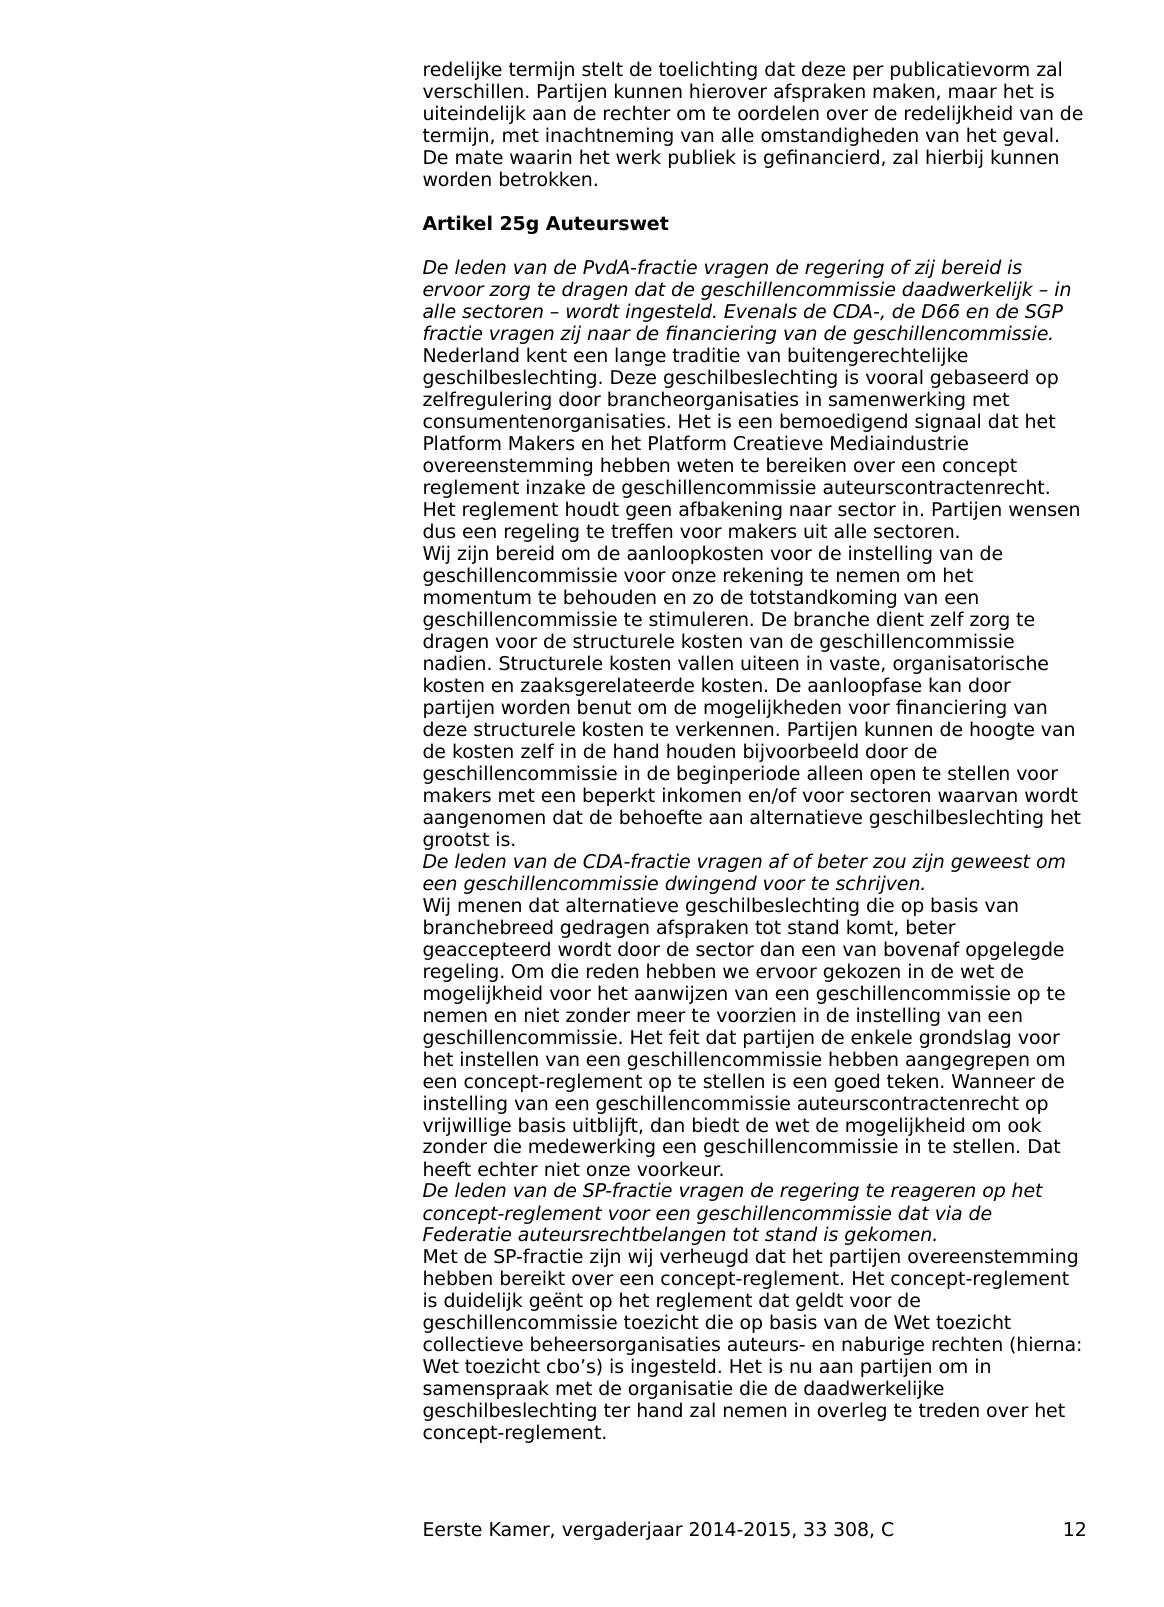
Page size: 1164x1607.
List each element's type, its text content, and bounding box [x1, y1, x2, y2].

text De leden van de SP-fractie vragen de regering te reageren op het concept-reglement voor een geschillencommissie dat via de Federatie auteursrechtbelangen tot stand is gekomen. [422, 1180, 1087, 1246]
text redelijke termijn stelt de toelichting dat deze per publicatievorm zal verschillen. Partijen kunnen hierover afspraken maken, maar het is uiteindelijk aan de rechter om te oordelen over de redelijkheid van de termijn, met inachtneming van alle omstandigheden van het geval. De mate waarin het werk publiek is gefinancierd, zal hierbij kunnen worden betrokken. [422, 59, 1087, 191]
text Wij menen dat alternatieve geschilbeslechting die op basis van branchebreed gedragen afspraken tot stand komt, beter geaccepteerd wordt door de sector dan een van bovenaf opgelegde regeling. Om die reden hebben we ervoor gekozen in de wet de mogelijkheid voor het aanwijzen van een geschillencommissie op te nemen en niet zonder meer te voorzien in de instelling van een geschillencommissie. Het feit dat partijen de enkele grondslag voor het instellen van een geschillencommissie hebben aangegrepen om een concept-reglement op te stellen is een goed teken. Wanneer de instelling van een geschillencommissie auteurscontractenrecht op vrijwillige basis uitblijft, dan biedt de wet de mogelijkheid om ook zonder die medewerking een geschillencommissie in te stellen. Dat heeft echter niet onze voorkeur. [422, 895, 1087, 1180]
text Met de SP-fractie zijn wij verheugd dat het partijen overeenstemming hebben bereikt over een concept-reglement. Het concept-reglement is duidelijk geënt op het reglement dat geldt voor de geschillencommissie toezicht die op basis van de Wet toezicht collectieve beheersorganisaties auteurs- en naburige rechten (hierna: Wet toezicht cbo’s) is ingesteld. Het is nu aan partijen om in samenspraak met de organisatie die de daadwerkelijke geschilbeslechting ter hand zal nemen in overleg te treden over het concept-reglement. [422, 1246, 1087, 1444]
text De leden van de PvdA-fractie vragen de regering of zij bereid is ervoor zorg te dragen dat de geschillencommissie daadwerkelijk – in alle sectoren – wordt ingesteld. Evenals de CDA-, de D66 en de SGP fractie vragen zij naar de financiering van de geschillencommissie. [422, 257, 1087, 345]
text Wij zijn bereid om de aanloopkosten voor de instelling van de geschillencommissie voor onze rekening te nemen om het momentum te behouden en zo de totstandkoming van een geschillencommissie te stimuleren. De branche dient zelf zorg te dragen voor de structurele kosten van de geschillencommissie nadien. Structurele kosten vallen uiteen in vaste, organisatorische kosten en zaaksgerelateerde kosten. De aanloopfase kan door partijen worden benut om de mogelijkheden voor financiering van deze structurele kosten te verkennen. Partijen kunnen de hoogte van de kosten zelf in de hand houden bijvoorbeeld door de geschillencommissie in de beginperiode alleen open te stellen voor makers met een beperkt inkomen en/of voor sectoren waarvan wordt aangenomen dat de behoefte aan alternatieve geschilbeslechting het grootst is. [422, 543, 1087, 851]
subtitle Artikel 25g Auteurswet [422, 213, 1087, 235]
text Nederland kent een lange traditie van buitengerechtelijke geschilbeslechting. Deze geschilbeslechting is vooral gebaseerd op zelfregulering door brancheorganisaties in samenwerking met consumentenorganisaties. Het is een bemoedigend signaal dat het Platform Makers en het Platform Creatieve Mediaindustrie overeenstemming hebben weten te bereiken over een concept reglement inzake de geschillencommissie auteurscontractenrecht. Het reglement houdt geen afbakening naar sector in. Partijen wensen dus een regeling te treffen voor makers uit alle sectoren. [422, 345, 1087, 543]
text De leden van de CDA-fractie vragen af of beter zou zijn geweest om een geschillencommissie dwingend voor te schrijven. [422, 851, 1087, 895]
